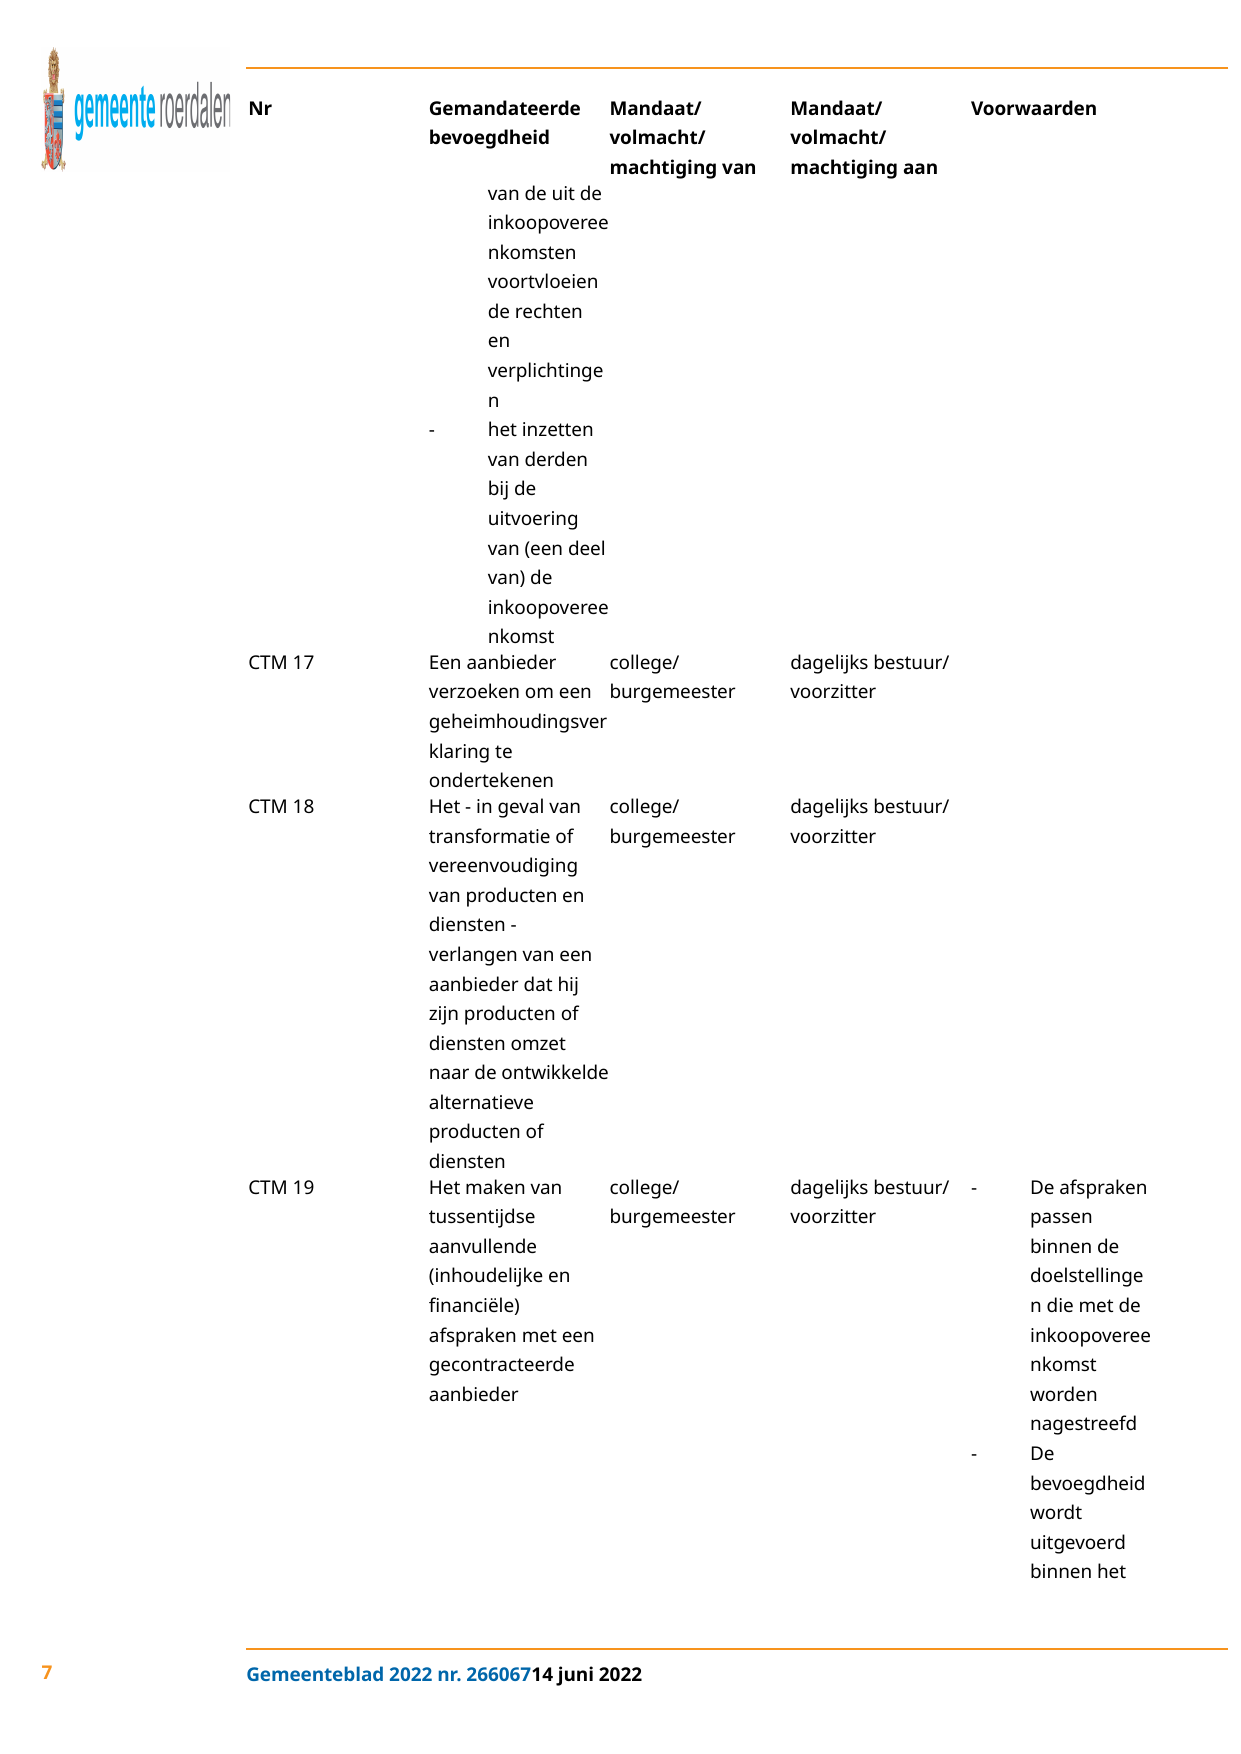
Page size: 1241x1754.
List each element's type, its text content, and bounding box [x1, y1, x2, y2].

table_header Mandaat/volmacht/machtiging aan [790, 95, 971, 180]
table_cell Het - in geval van transformatie of vereenvoudiging van producten en diensten - verlangen van een aanbieder dat hij zijn producten of diensten omzet naar de ontwikkelde alternatieve producten of diensten [429, 793, 609, 1174]
table_cell De afspraken passen binnen de doelstellingen die met de inkoopovereenkomst worden nagestreefd De bevoegdheid wordt uitgevoerd binnen het [971, 1174, 1152, 1584]
table_cell college/ burgemeester [609, 1174, 790, 1584]
table_cell CTM 19 [248, 1174, 429, 1584]
table_cell dagelijks bestuur/ voorzitter [790, 649, 971, 793]
table_cell Een aanbieder verzoeken om een geheimhoudingsverklaring te ondertekenen [429, 649, 609, 793]
table_header Nr [248, 95, 429, 180]
table_cell [971, 793, 1152, 1174]
table_cell [971, 180, 1152, 649]
table_cell dagelijks bestuur/ voorzitter [790, 1174, 971, 1584]
table_cell [248, 180, 429, 649]
table_header Gemandateerde bevoegdheid [429, 95, 609, 180]
table_cell [971, 649, 1152, 793]
table_cell CTM 17 [248, 649, 429, 793]
table_cell dagelijks bestuur/ voorzitter [790, 793, 971, 1174]
table_cell [609, 180, 790, 649]
table_cell college/ burgemeester [609, 793, 790, 1174]
picture [41, 47, 231, 172]
table_header Mandaat/volmacht/machtiging van [609, 95, 790, 180]
table_cell van de uit de inkoopovereenkomsten voortvloeiende rechten en verplichtingen het inzetten van derden bij de uitvoering van (een deel van) de inkoopovereenkomst [429, 180, 609, 649]
table_cell CTM 18 [248, 793, 429, 1174]
table_cell Het maken van tussentijdse aanvullende (inhoudelijke en financiële) afspraken met een gecontracteerde aanbieder [429, 1174, 609, 1584]
table_cell [790, 180, 971, 649]
table_cell college/ burgemeester [609, 649, 790, 793]
table_header Voorwaarden [971, 95, 1152, 180]
